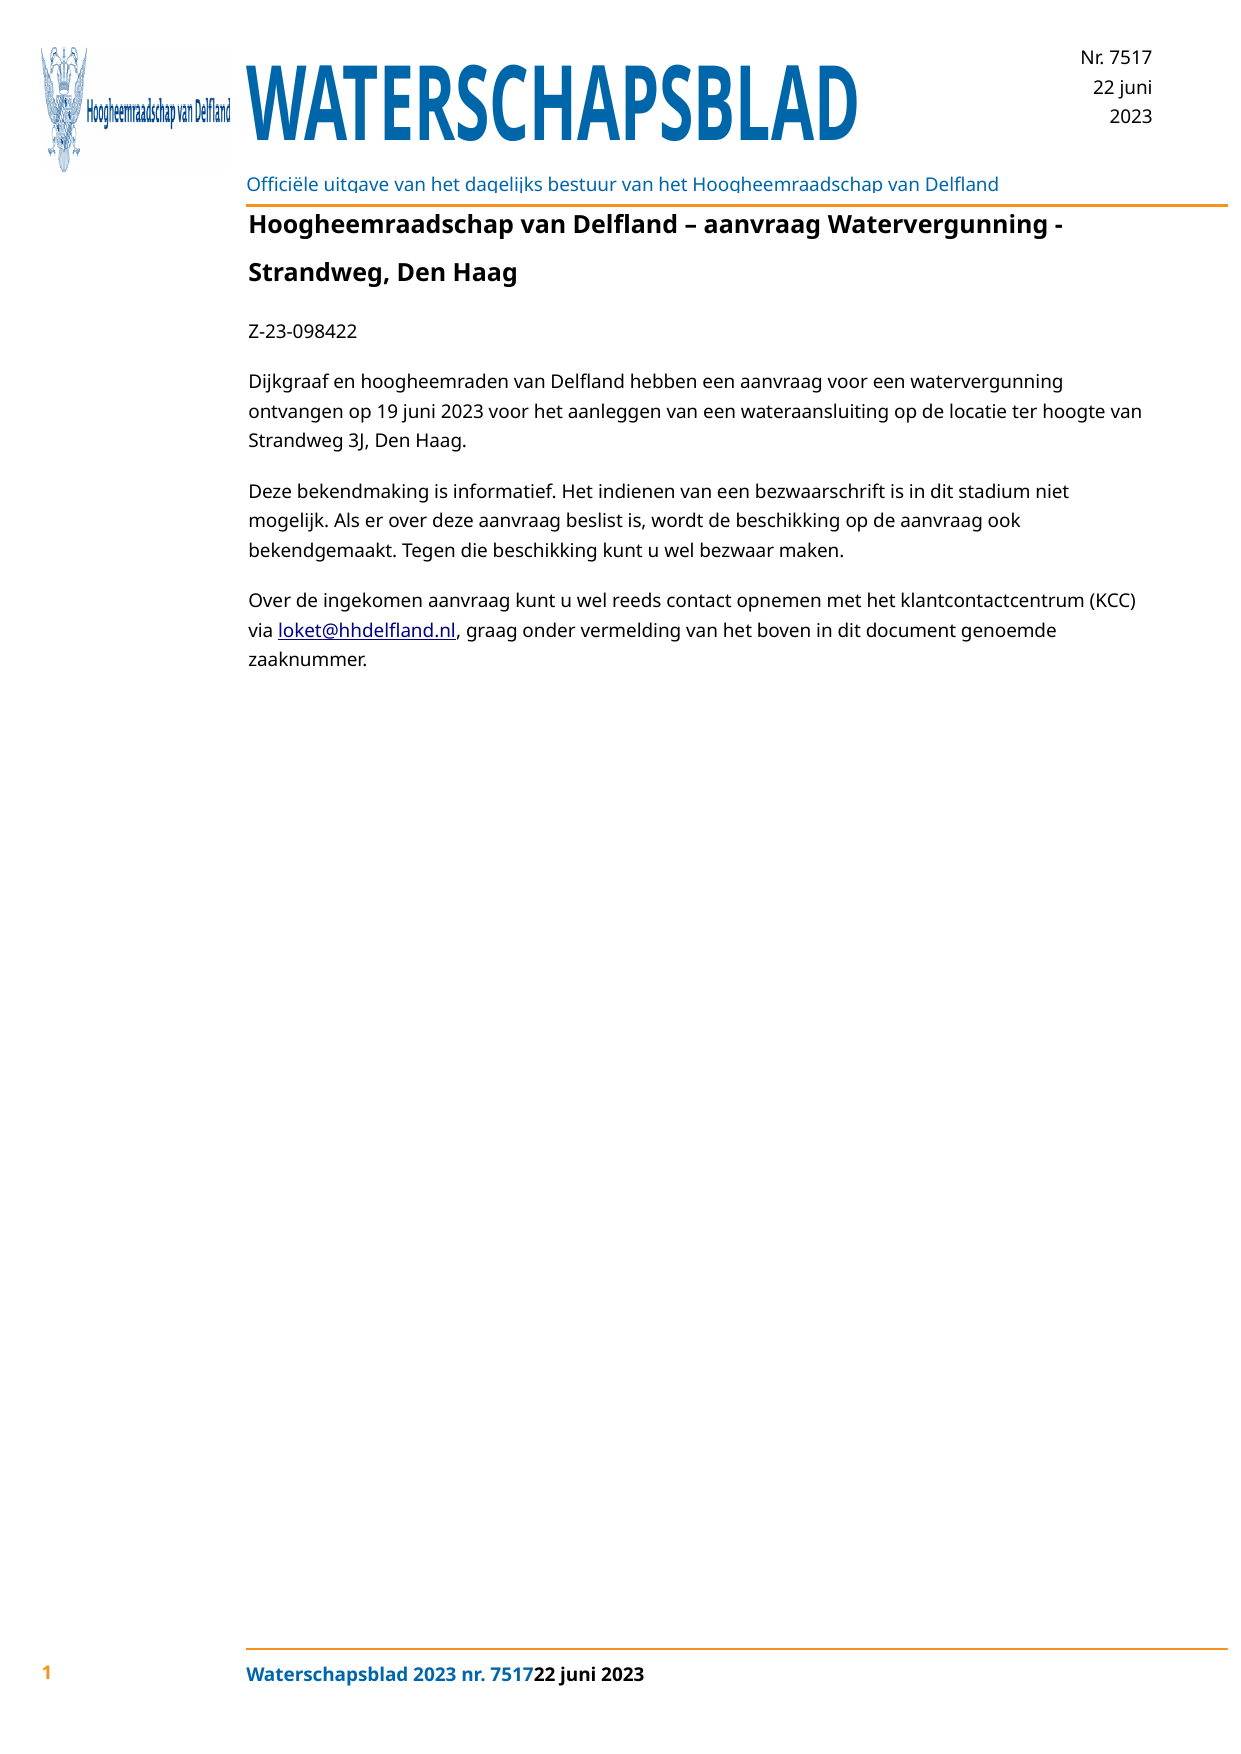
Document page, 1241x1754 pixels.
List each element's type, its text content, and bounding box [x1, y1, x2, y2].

text Dijkgraaf en hoogheemraden van Delfland hebben een aanvraag voor een watervergunning ontvangen op 19 juni 2023 voor het aanleggen van een wateraansluiting op de locatie ter hoogte van Strandweg 3J, Den Haag. [248, 368, 1152, 453]
text Over de ingekomen aanvraag kunt u wel reeds contact opnemen met het klantcontactcentrum (KCC) via loket@hhdelfland.nl, graag onder vermelding van het boven in dit document genoemde zaaknummer. [248, 587, 1152, 672]
text Hoogheemraadschap van Delfland – aanvraag Watervergunning - Strandweg, Den Haag [248, 207, 1152, 288]
text Deze bekendmaking is informatief. Het indienen van een bezwaarschrift is in dit stadium niet mogelijk. Als er over deze aanvraag beslist is, wordt de beschikking op de aanvraag ook bekendgemaakt. Tegen die beschikking kunt u wel bezwaar maken. [248, 478, 1152, 563]
picture [41, 47, 231, 172]
text Z-23-098422 [248, 318, 1152, 344]
